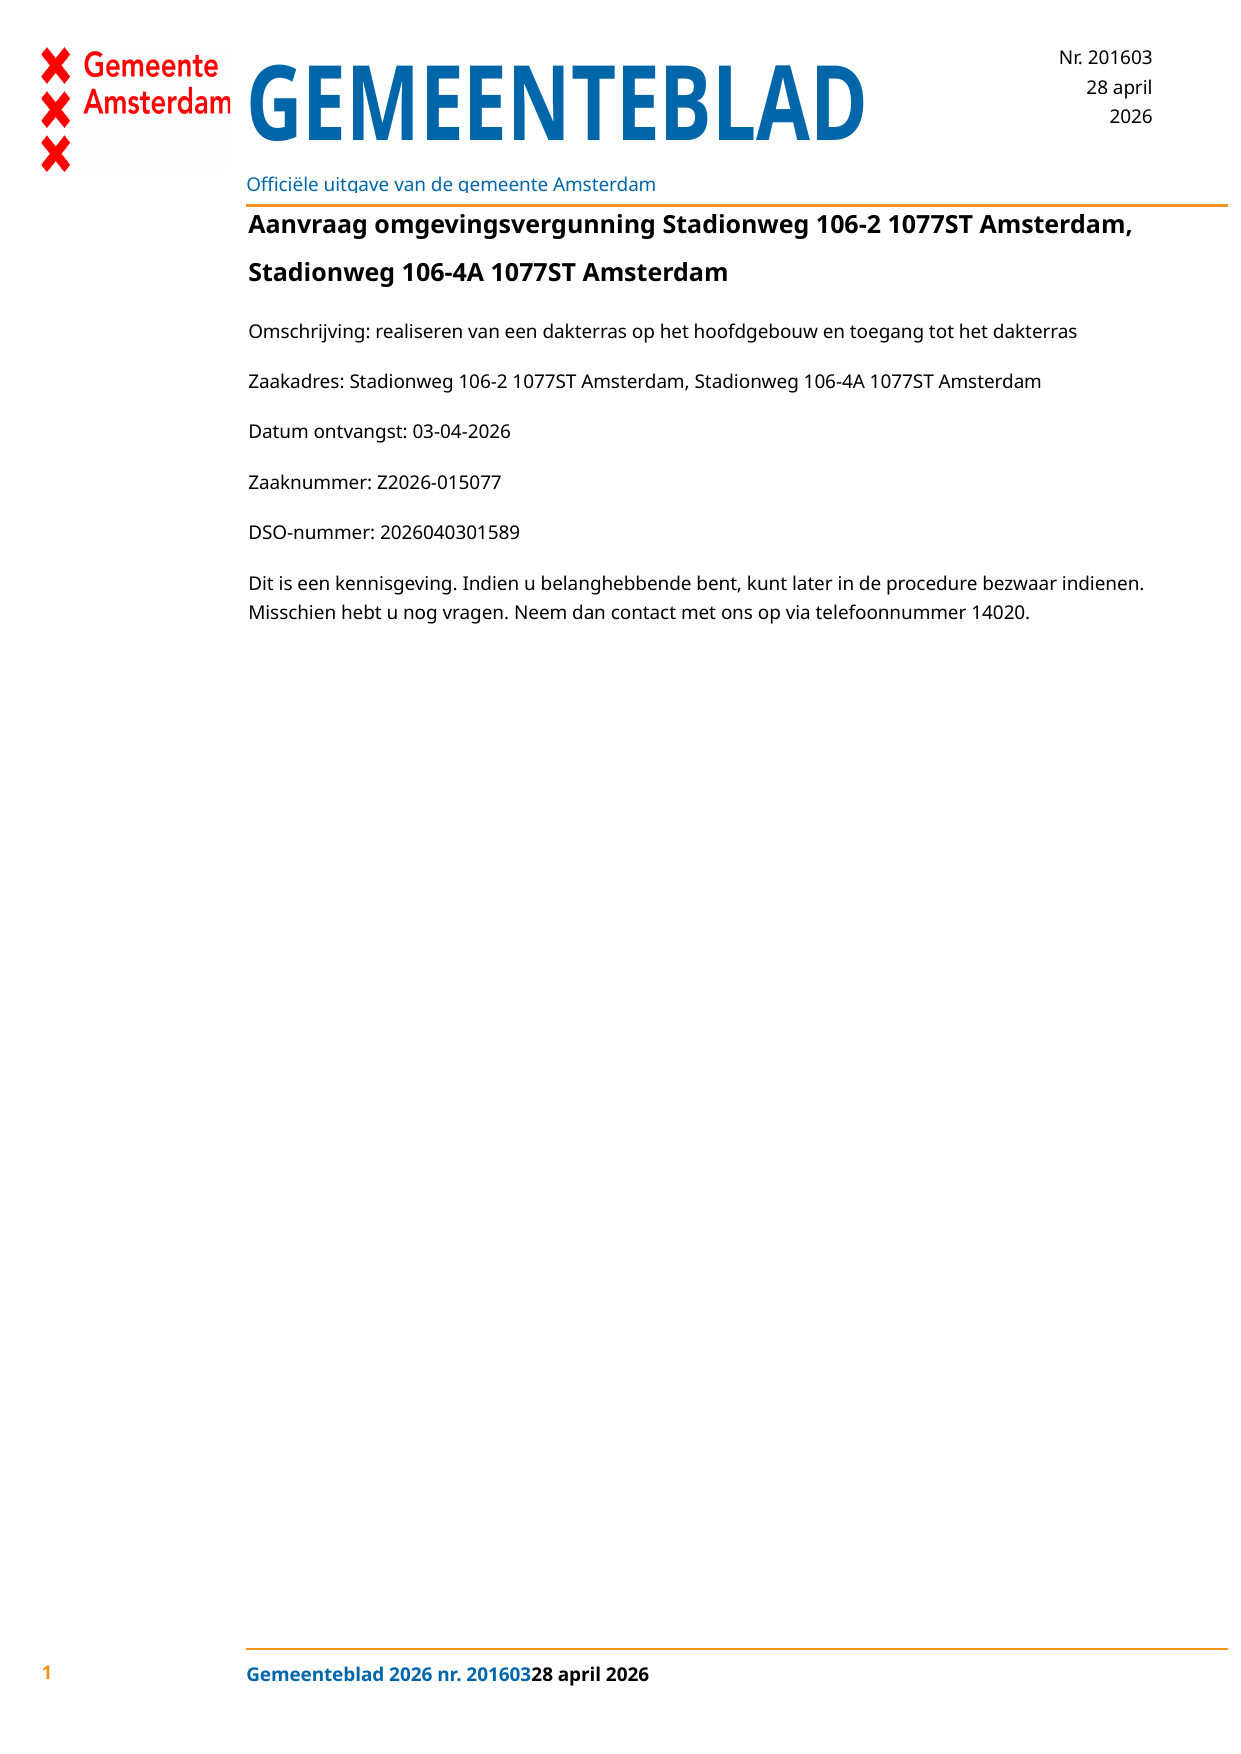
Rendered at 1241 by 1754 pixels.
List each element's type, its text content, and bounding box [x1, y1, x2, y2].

text Aanvraag omgevingsvergunning Stadionweg 106-2 1077ST Amsterdam, Stadionweg 106-4A 1077ST Amsterdam [248, 207, 1152, 288]
picture [41, 47, 231, 172]
text DSO-nummer: 2026040301589 [248, 519, 1152, 545]
text Datum ontvangst: 03-04-2026 [248, 419, 1152, 444]
text Zaaknummer: Z2026-015077 [248, 469, 1152, 495]
text Zaakadres: Stadionweg 106-2 1077ST Amsterdam, Stadionweg 106-4A 1077ST Amsterdam [248, 368, 1152, 394]
text Omschrijving: realiseren van een dakterras op het hoofdgebouw en toegang tot het dakterras [248, 318, 1152, 344]
text Dit is een kennisgeving. Indien u belanghebbende bent, kunt later in de procedure bezwaar indienen. Misschien hebt u nog vragen. Neem dan contact met ons op via telefoonnummer 14020. [248, 570, 1152, 625]
